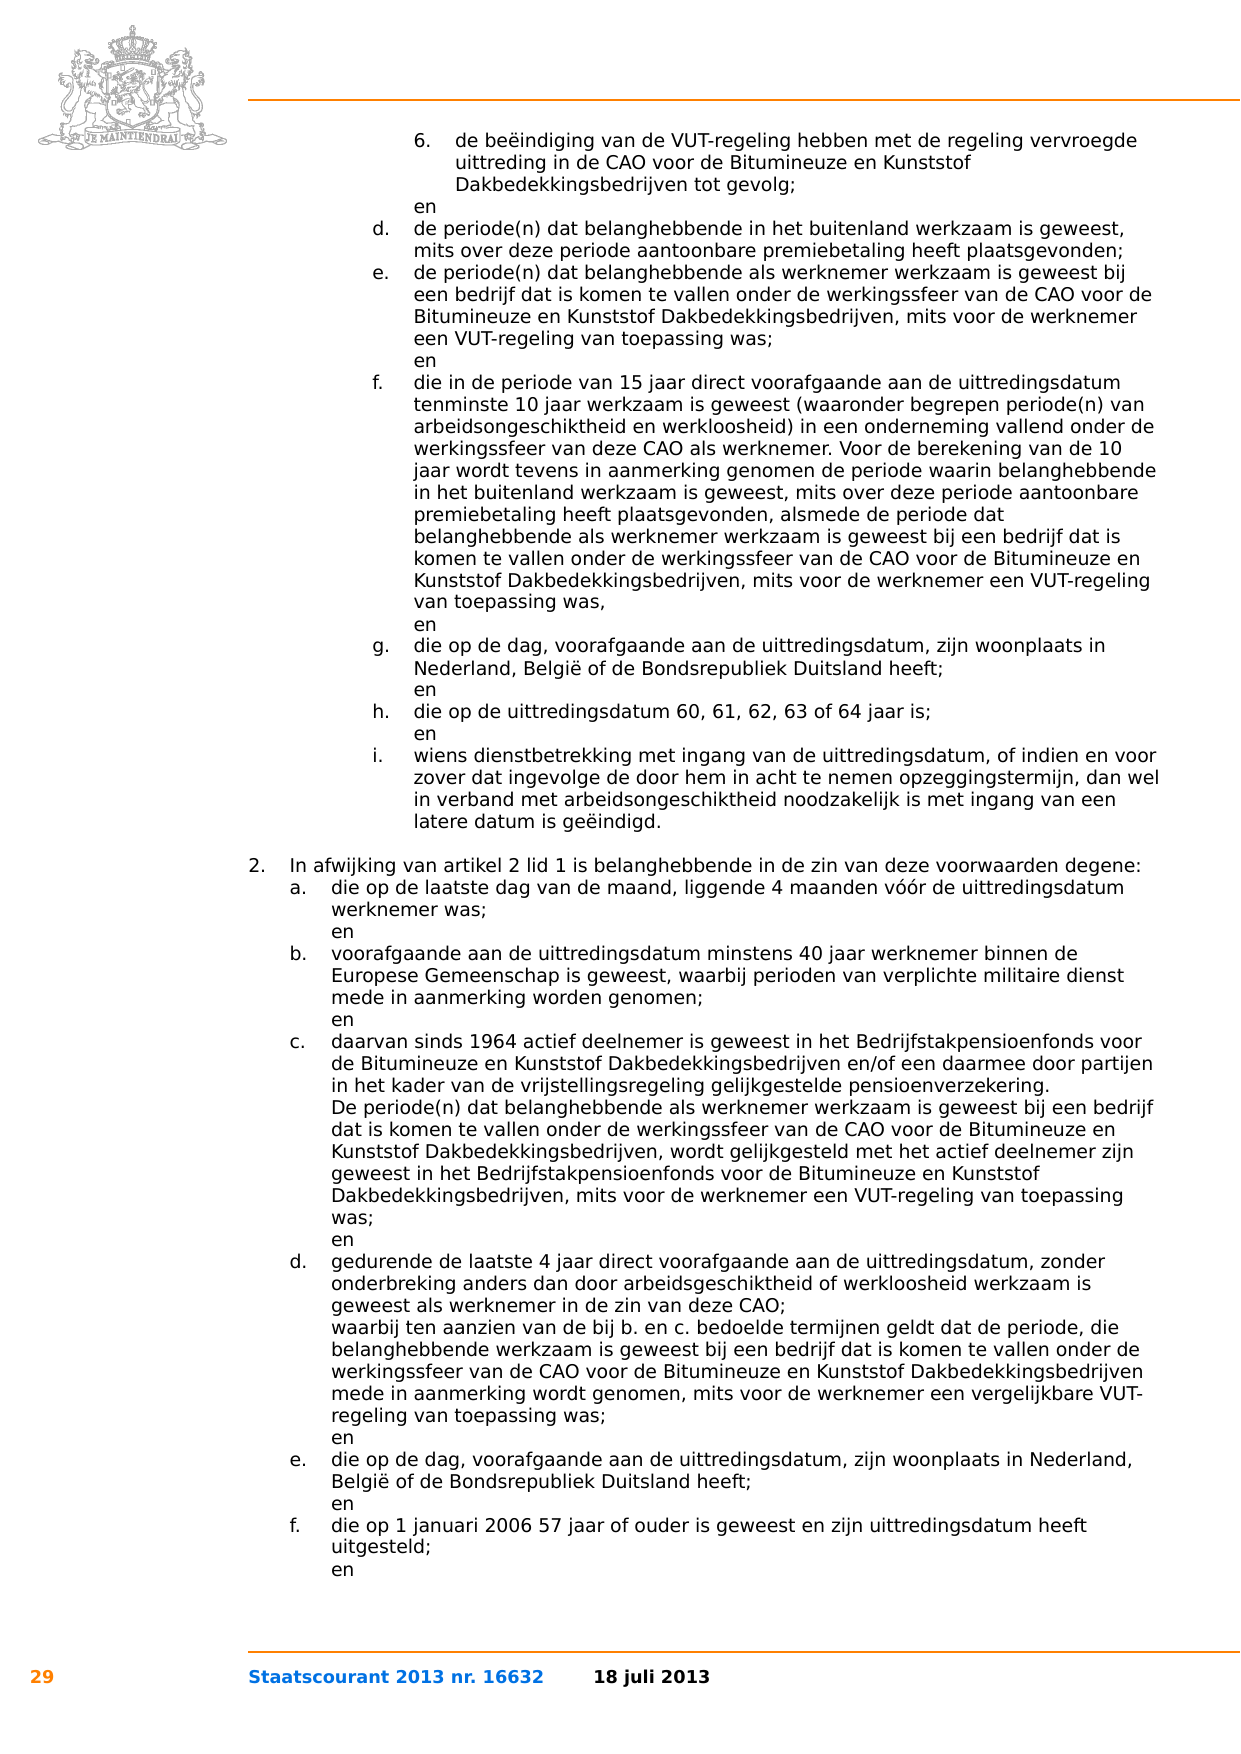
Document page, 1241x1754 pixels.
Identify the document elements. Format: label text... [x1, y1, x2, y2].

text en [331, 1492, 1163, 1514]
text h. die op de uittredingsdatum 60, 61, 62, 63 of 64 jaar is; [372, 701, 1163, 723]
text 2. In afwijking van artikel 2 lid 1 is belanghebbende in de zin van deze voorwaarden degene: [248, 855, 1163, 877]
text 6. de beëindiging van de VUT-regeling hebben met de regeling vervroegde uittreding in de CAO voor de Bitumineuze en Kunststof Dakbedekkingsbedrijven tot gevolg; [413, 130, 1163, 196]
text c. daarvan sinds 1964 actief deelnemer is geweest in het Bedrijfstakpensioenfonds voor de Bitumineuze en Kunststof Dakbedekkingsbedrijven en/of een daarmee door partijen in het kader van de vrijstellingsregeling gelijkgestelde pensioenverzekering. [289, 1031, 1163, 1097]
text g. die op de dag, voorafgaande aan de uittredingsdatum, zijn woonplaats in Nederland, België of de Bondsrepubliek Duitsland heeft; [372, 635, 1163, 679]
text waarbij ten aanzien van de bij b. en c. bedoelde termijnen geldt dat de periode, die belanghebbende werkzaam is geweest bij een bedrijf dat is komen te vallen onder de werkingssfeer van de CAO voor de Bitumineuze en Kunststof Dakbedekkingsbedrijven mede in aanmerking wordt genomen, mits voor de werknemer een vergelijkbare VUT-regeling van toepassing was; [331, 1317, 1163, 1427]
text i. wiens dienstbetrekking met ingang van de uittredingsdatum, of indien en voor zover dat ingevolge de door hem in acht te nemen opzeggingstermijn, dan wel in verband met arbeidsongeschiktheid noodzakelijk is met ingang van een latere datum is geëindigd. [372, 745, 1163, 833]
text en [413, 679, 1163, 701]
text d. de periode(n) dat belanghebbende in het buitenland werkzaam is geweest, mits over deze periode aantoonbare premiebetaling heeft plaatsgevonden; [372, 218, 1163, 262]
picture [38, 25, 227, 150]
text b. voorafgaande aan de uittredingsdatum minstens 40 jaar werknemer binnen de Europese Gemeenschap is geweest, waarbij perioden van verplichte militaire dienst mede in aanmerking worden genomen; [289, 943, 1163, 1009]
text en [331, 1427, 1163, 1448]
text e. de periode(n) dat belanghebbende als werknemer werkzaam is geweest bij een bedrijf dat is komen te vallen onder de werkingssfeer van de CAO voor de Bitumineuze en Kunststof Dakbedekkingsbedrijven, mits voor de werknemer een VUT-regeling van toepassing was; [372, 262, 1163, 350]
text De periode(n) dat belanghebbende als werknemer werkzaam is geweest bij een bedrijf dat is komen te vallen onder de werkingssfeer van de CAO voor de Bitumineuze en Kunststof Dakbedekkingsbedrijven, wordt gelijkgesteld met het actief deelnemer zijn geweest in het Bedrijfstakpensioenfonds voor de Bitumineuze en Kunststof Dakbedekkingsbedrijven, mits voor de werknemer een VUT-regeling van toepassing was; [331, 1097, 1163, 1229]
text en [331, 1558, 1163, 1580]
text en [331, 1229, 1163, 1251]
text f. die in de periode van 15 jaar direct voorafgaande aan de uittredingsdatum tenminste 10 jaar werkzaam is geweest (waaronder begrepen periode(n) van arbeidsongeschiktheid en werkloosheid) in een onderneming vallend onder de werkingssfeer van deze CAO als werknemer. Voor de berekening van de 10 jaar wordt tevens in aanmerking genomen de periode waarin belanghebbende in het buitenland werkzaam is geweest, mits over deze periode aantoonbare premiebetaling heeft plaatsgevonden, alsmede de periode dat belanghebbende als werknemer werkzaam is geweest bij een bedrijf dat is komen te vallen onder de werkingssfeer van de CAO voor de Bitumineuze en Kunststof Dakbedekkingsbedrijven, mits voor de werknemer een VUT-regeling van toepassing was, [372, 372, 1163, 613]
text d. gedurende de laatste 4 jaar direct voorafgaande aan de uittredingsdatum, zonder onderbreking anders dan door arbeidsgeschiktheid of werkloosheid werkzaam is geweest als werknemer in de zin van deze CAO; [289, 1251, 1163, 1317]
text en [413, 196, 1163, 218]
text en [413, 613, 1163, 635]
text f. die op 1 januari 2006 57 jaar of ouder is geweest en zijn uittredingsdatum heeft uitgesteld; [289, 1514, 1163, 1558]
text en [413, 350, 1163, 372]
text a. die op de laatste dag van de maand, liggende 4 maanden vóór de uittredingsdatum werknemer was; [289, 877, 1163, 921]
text en [331, 921, 1163, 943]
text en [331, 1009, 1163, 1031]
text en [413, 723, 1163, 745]
text e. die op de dag, voorafgaande aan de uittredingsdatum, zijn woonplaats in Nederland, België of de Bondsrepubliek Duitsland heeft; [289, 1448, 1163, 1492]
